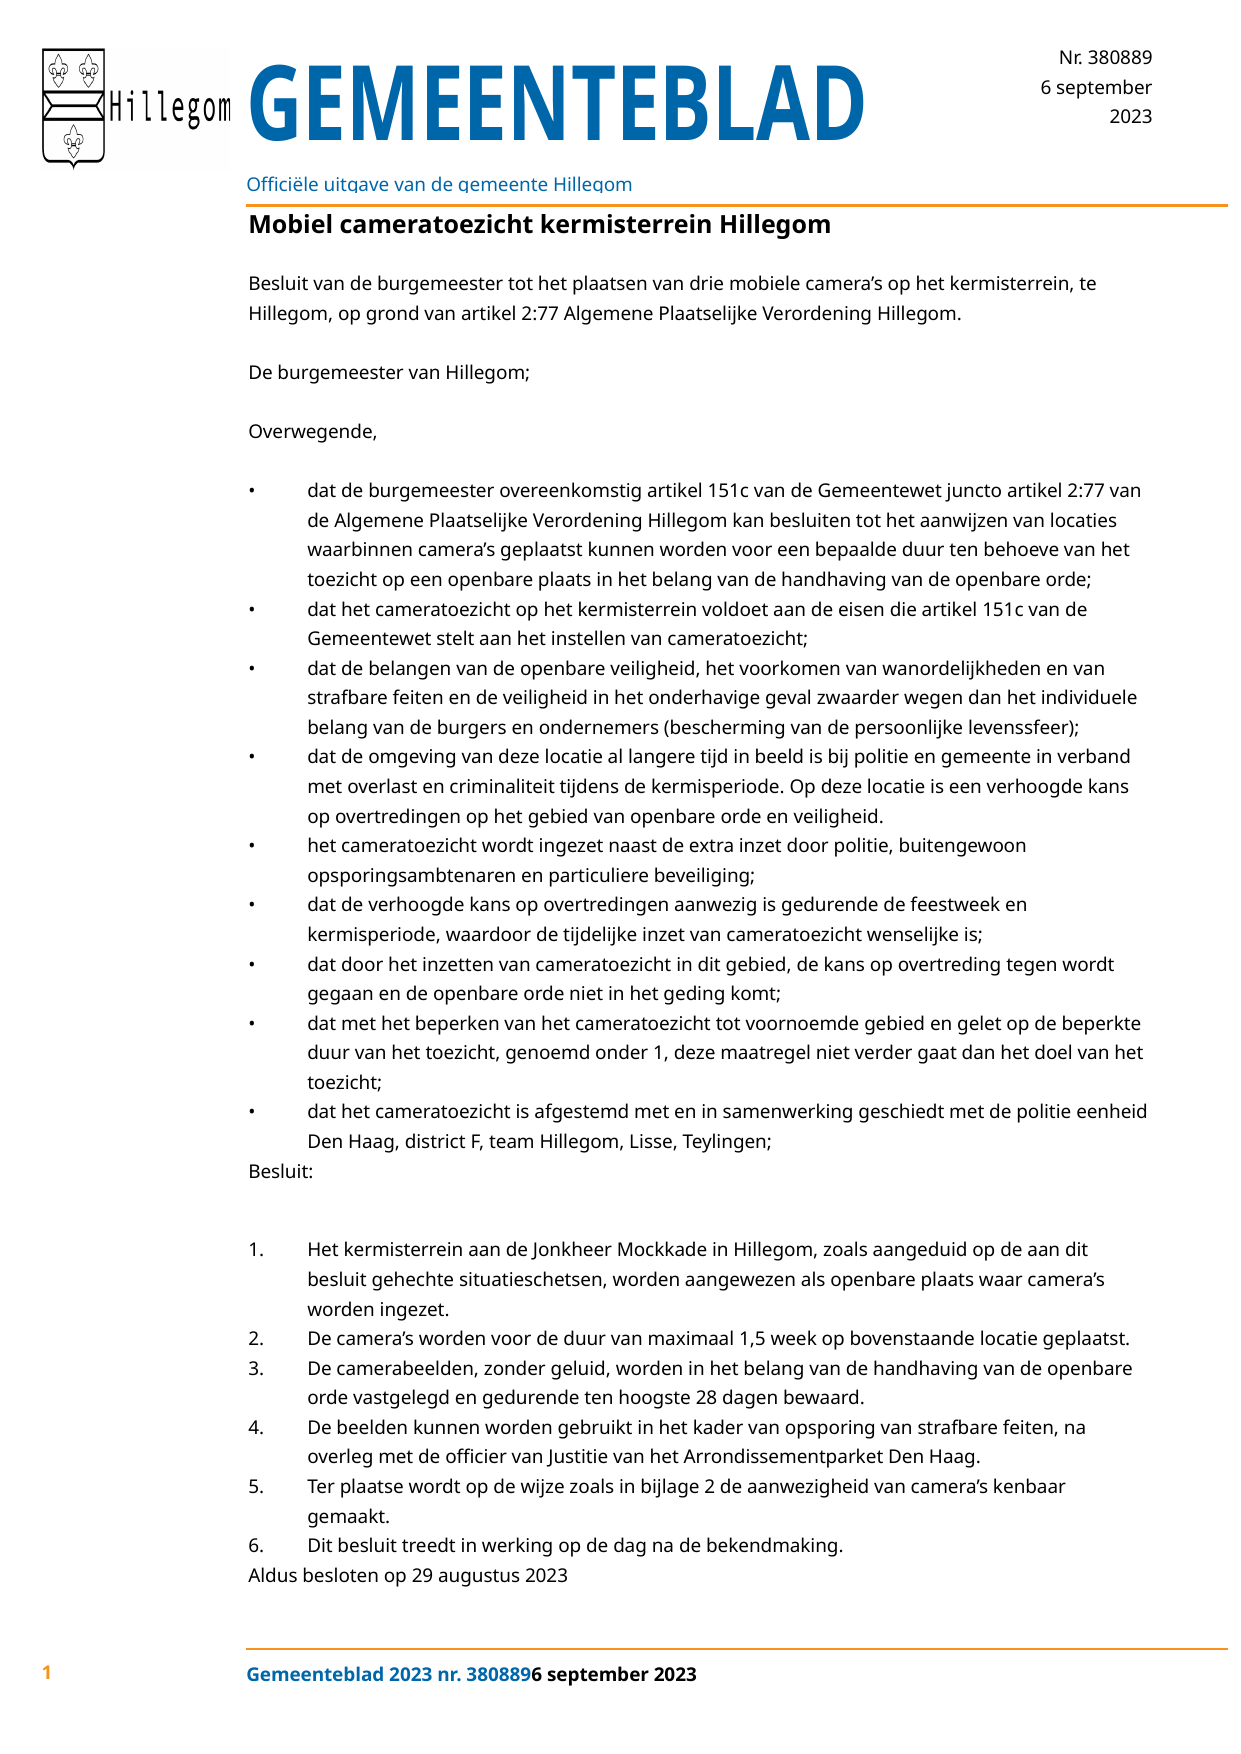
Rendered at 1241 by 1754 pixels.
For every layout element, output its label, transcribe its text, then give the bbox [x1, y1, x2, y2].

list dat de belangen van de openbare veiligheid, het voorkomen van wanordelijkheden en van strafbare feiten en de veiligheid in het onderhavige geval zwaarder wegen dan het individuele belang van de burgers en ondernemers (bescherming van de persoonlijke levenssfeer); [248, 655, 1152, 740]
text Aldus besloten op 29 augustus 2023 [248, 1562, 1152, 1588]
text Besluit: [248, 1158, 1152, 1183]
list De camerabeelden, zonder geluid, worden in het belang van de handhaving van de openbare orde vastgelegd en gedurende ten hoogste 28 dagen bewaard. [248, 1355, 1152, 1410]
list dat het cameratoezicht op het kermisterrein voldoet aan de eisen die artikel 151c van de Gemeentewet stelt aan het instellen van cameratoezicht; [248, 596, 1152, 651]
list De camera’s worden voor de duur van maximaal 1,5 week op bovenstaande locatie geplaatst. [248, 1325, 1152, 1351]
list dat met het beperken van het cameratoezicht tot voornoemde gebied en gelet op de beperkte duur van het toezicht, genoemd onder 1, deze maatregel niet verder gaat dan het doel van het toezicht; [248, 1010, 1152, 1095]
list het cameratoezicht wordt ingezet naast de extra inzet door politie, buitengewoon opsporingsambtenaren en particuliere beveiliging; [248, 832, 1152, 888]
list Ter plaatse wordt op de wijze zoals in bijlage 2 de aanwezigheid van camera’s kenbaar gemaakt. [248, 1473, 1152, 1529]
text Overwegende, [248, 418, 1152, 444]
picture [41, 47, 231, 172]
list dat door het inzetten van cameratoezicht in dit gebied, de kans op overtreding tegen wordt gegaan en de openbare orde niet in het geding komt; [248, 951, 1152, 1006]
list dat de burgemeester overeenkomstig artikel 151c van de Gemeentewet juncto artikel 2:77 van de Algemene Plaatselijke Verordening Hillegom kan besluiten tot het aanwijzen van locaties waarbinnen camera’s geplaatst kunnen worden voor een bepaalde duur ten behoeve van het toezicht op een openbare plaats in het belang van de handhaving van de openbare orde; [248, 477, 1152, 592]
list dat de verhoogde kans op overtredingen aanwezig is gedurende de feestweek en kermisperiode, waardoor de tijdelijke inzet van cameratoezicht wenselijke is; [248, 892, 1152, 947]
list dat de omgeving van deze locatie al langere tijd in beeld is bij politie en gemeente in verband met overlast en criminaliteit tijdens de kermisperiode. Op deze locatie is een verhoogde kans op overtredingen op het gebied van openbare orde en veiligheid. [248, 744, 1152, 828]
text Besluit van de burgemeester tot het plaatsen van drie mobiele camera’s op het kermisterrein, te Hillegom, op grond van artikel 2:77 Algemene Plaatselijke Verordening Hillegom. [248, 270, 1152, 326]
list dat het cameratoezicht is afgestemd met en in samenwerking geschiedt met de politie eenheid Den Haag, district F, team Hillegom, Lisse, Teylingen; [248, 1099, 1152, 1154]
list Het kermisterrein aan de Jonkheer Mockkade in Hillegom, zoals aangeduid op de aan dit besluit gehechte situatieschetsen, worden aangewezen als openbare plaats waar camera’s worden ingezet. [248, 1237, 1152, 1322]
list De beelden kunnen worden gebruikt in het kader van opsporing van strafbare feiten, na overleg met de officier van Justitie van het Arrondissementparket Den Haag. [248, 1414, 1152, 1469]
list Dit besluit treedt in werking op de dag na de bekendmaking. [248, 1532, 1152, 1558]
text Mobiel cameratoezicht kermisterrein Hillegom [248, 207, 1152, 241]
text De burgemeester van Hillegom; [248, 359, 1152, 385]
